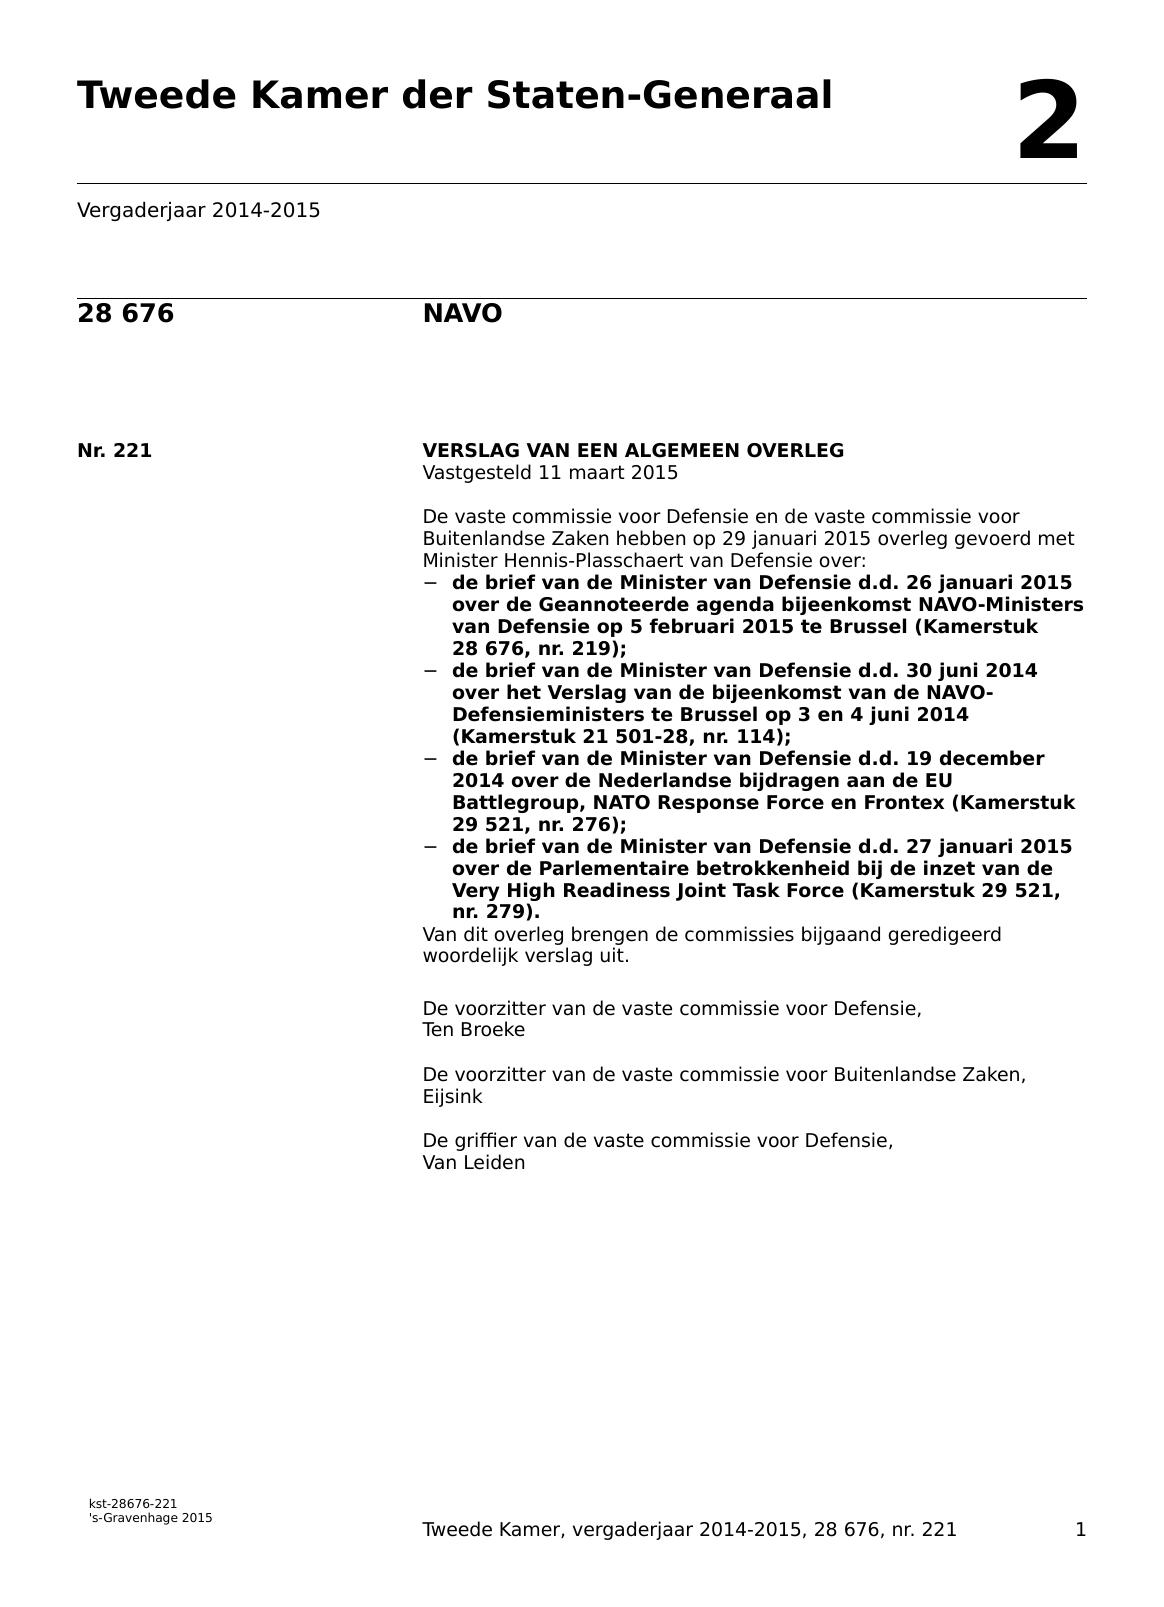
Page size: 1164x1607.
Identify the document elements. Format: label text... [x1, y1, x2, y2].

text kst-28676-221 [88, 1497, 323, 1511]
text Vastgesteld 11 maart 2015 [422, 462, 1087, 484]
subtitle Nr. 221 VERSLAG VAN EEN ALGEMEEN OVERLEG [77, 440, 1087, 462]
text De griffier van de vaste commissie voor Defensie, Van Leiden [422, 1130, 1087, 1174]
text − de brief van de Minister van Defensie d.d. 26 januari 2015 over de Geannoteerde agenda bijeenkomst NAVO-Ministers van Defensie op 5 februari 2015 te Brussel (Kamerstuk 28 676, nr. 219); [422, 572, 1087, 660]
text − de brief van de Minister van Defensie d.d. 27 januari 2015 over de Parlementaire betrokkenheid bij de inzet van de Very High Readiness Joint Task Force (Kamerstuk 29 521, nr. 279). [422, 836, 1087, 923]
subtitle 28 676 NAVO [77, 299, 1087, 329]
text − de brief van de Minister van Defensie d.d. 19 december 2014 over de Nederlandse bijdragen aan de EU Battlegroup, NATO Response Force en Frontex (Kamerstuk 29 521, nr. 276); [422, 748, 1087, 836]
text De voorzitter van de vaste commissie voor Defensie, Ten Broeke [422, 997, 1087, 1041]
text De vaste commissie voor Defensie en de vaste commissie voor Buitenlandse Zaken hebben op 29 januari 2015 overleg gevoerd met Minister Hennis-Plasschaert van Defensie over: [422, 506, 1087, 572]
table_cell Vergaderjaar 2014-2015 [77, 184, 1087, 298]
text Van dit overleg brengen de commissies bijgaand geredigeerd woordelijk verslag uit. [422, 923, 1087, 967]
table_header 2 [886, 59, 1087, 183]
table_header Tweede Kamer der Staten-Generaal [77, 59, 886, 183]
text 's-Gravenhage 2015 [88, 1511, 323, 1525]
text − de brief van de Minister van Defensie d.d. 30 juni 2014 over het Verslag van de bijeenkomst van de NAVO-Defensieministers te Brussel op 3 en 4 juni 2014 (Kamerstuk 21 501-28, nr. 114); [422, 660, 1087, 748]
text De voorzitter van de vaste commissie voor Buitenlandse Zaken, Eijsink [422, 1063, 1087, 1107]
